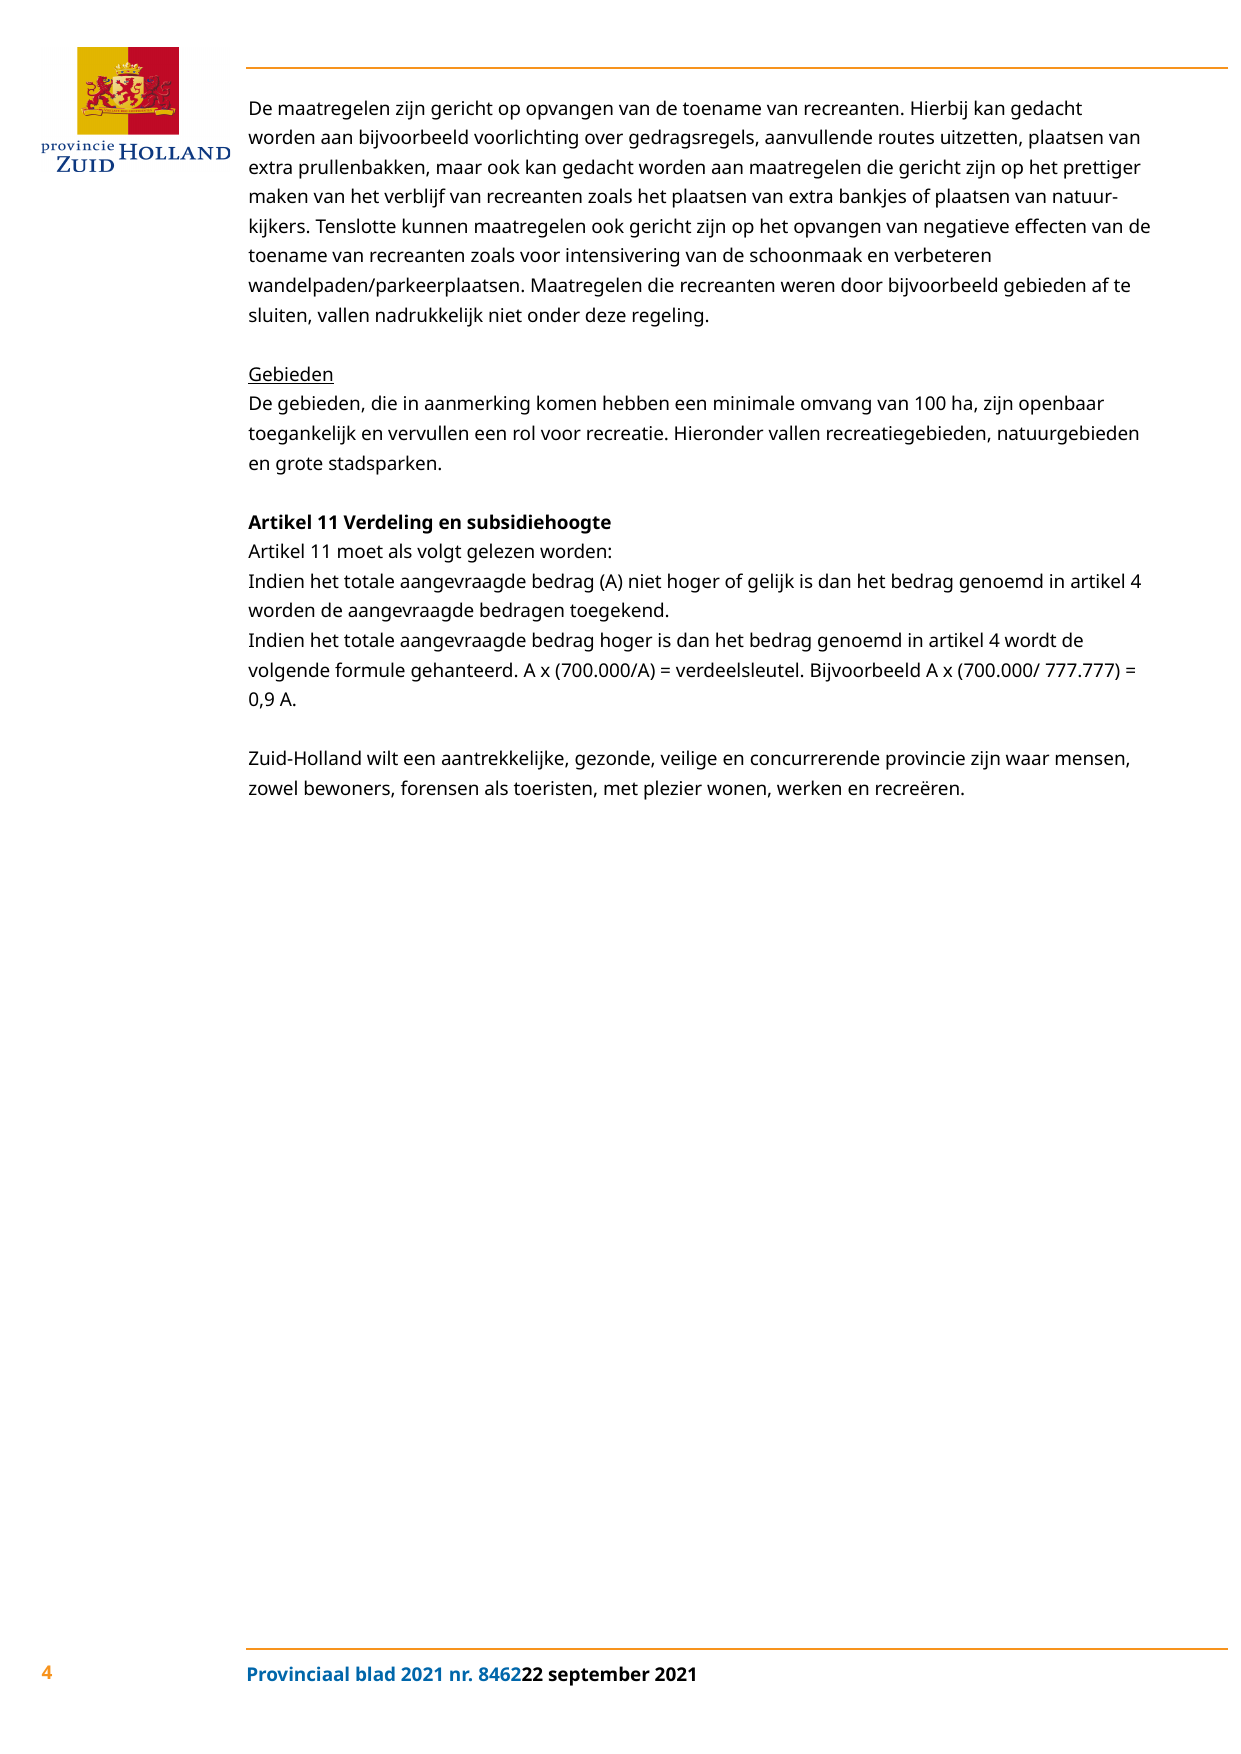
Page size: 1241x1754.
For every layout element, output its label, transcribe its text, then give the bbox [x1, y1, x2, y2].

picture [41, 47, 231, 172]
text Artikel 11 Verdeling en subsidiehoogte [248, 509, 1152, 535]
text Indien het totale aangevraagde bedrag hoger is dan het bedrag genoemd in artikel 4 wordt de volgende formule gehanteerd. A x (700.000/A) = verdeelsleutel. Bijvoorbeeld A x (700.000/ 777.777) = 0,9 A. [248, 627, 1152, 712]
text De gebieden, die in aanmerking komen hebben een minimale omvang van 100 ha, zijn openbaar toegankelijk en vervullen een rol voor recreatie. Hieronder vallen recreatiegebieden, natuurgebieden en grote stadsparken. [248, 391, 1152, 476]
text De maatregelen zijn gericht op opvangen van de toename van recreanten. Hierbij kan gedacht worden aan bijvoorbeeld voorlichting over gedragsregels, aanvullende routes uitzetten, plaatsen van extra prullenbakken, maar ook kan gedacht worden aan maatregelen die gericht zijn op het prettiger maken van het verblijf van recreanten zoals het plaatsen van extra bankjes of plaatsen van natuur-kijkers. Tenslotte kunnen maatregelen ook gericht zijn op het opvangen van negatieve effecten van de toename van recreanten zoals voor intensivering van de schoonmaak en verbeteren wandelpaden/parkeerplaatsen. Maatregelen die recreanten weren door bijvoorbeeld gebieden af te sluiten, vallen nadrukkelijk niet onder deze regeling. [248, 95, 1152, 328]
text Artikel 11 moet als volgt gelezen worden: [248, 538, 1152, 564]
text Zuid-Holland wilt een aantrekkelijke, gezonde, veilige en concurrerende provincie zijn waar mensen, zowel bewoners, forensen als toeristen, met plezier wonen, werken en recreëren. [248, 746, 1152, 801]
text Indien het totale aangevraagde bedrag (A) niet hoger of gelijk is dan het bedrag genoemd in artikel 4 worden de aangevraagde bedragen toegekend. [248, 568, 1152, 623]
text Gebieden [248, 361, 1152, 387]
